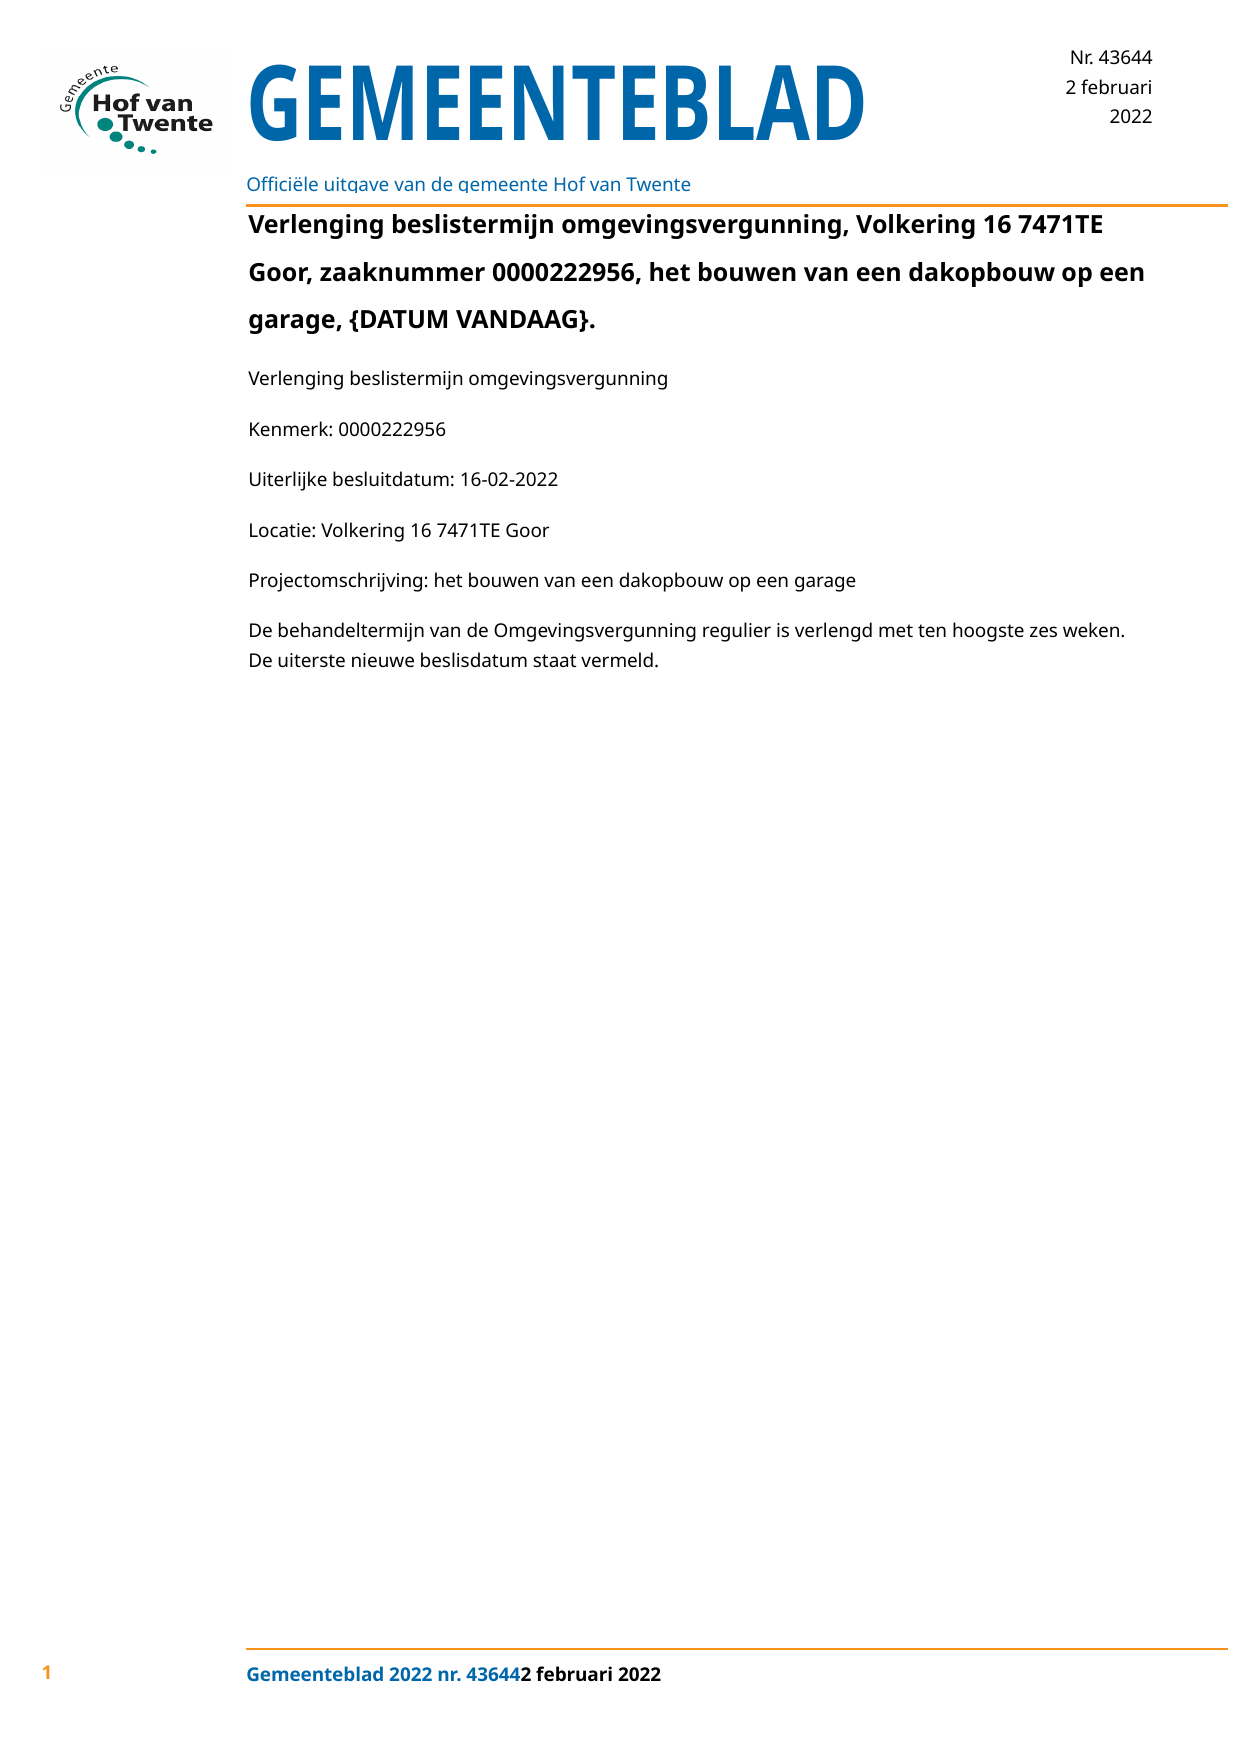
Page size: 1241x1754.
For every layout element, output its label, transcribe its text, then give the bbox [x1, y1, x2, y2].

text Locatie: Volkering 16 7471TE Goor [248, 517, 1152, 542]
text Kenmerk: 0000222956 [248, 416, 1152, 442]
text Verlenging beslistermijn omgevingsvergunning [248, 366, 1152, 391]
text Uiterlijke besluitdatum: 16-02-2022 [248, 466, 1152, 492]
picture [41, 47, 231, 172]
text De behandeltermijn van de Omgevingsvergunning regulier is verlengd met ten hoogste zes weken. De uiterste nieuwe beslisdatum staat vermeld. [248, 618, 1152, 673]
text Verlenging beslistermijn omgevingsvergunning, Volkering 16 7471TE Goor, zaaknummer 0000222956, het bouwen van een dakopbouw op een garage, {DATUM VANDAAG}. [248, 207, 1152, 336]
text Projectomschrijving: het bouwen van een dakopbouw op een garage [248, 567, 1152, 593]
